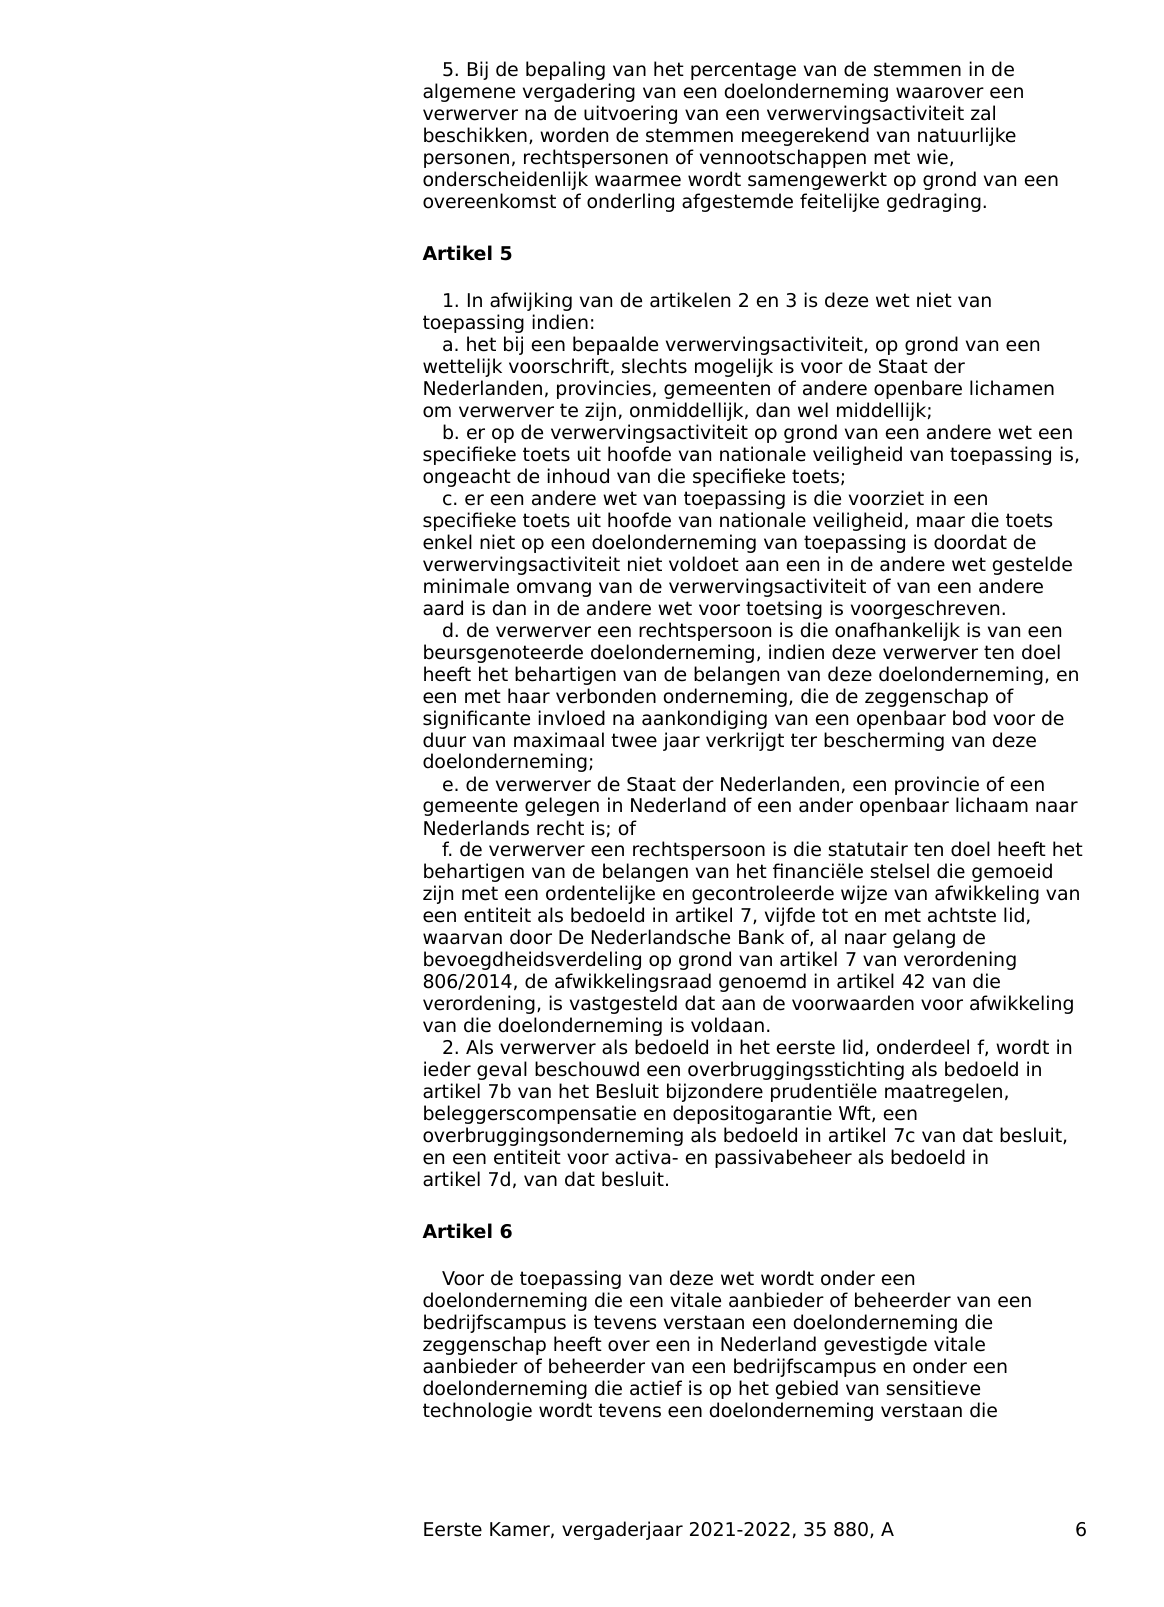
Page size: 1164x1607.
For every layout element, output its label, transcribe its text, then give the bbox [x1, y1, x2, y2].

text d. de verwerver een rechtspersoon is die onafhankelijk is van een beursgenoteerde doelonderneming, indien deze verwerver ten doel heeft het behartigen van de belangen van deze doelonderneming, en een met haar verbonden onderneming, die de zeggenschap of significante invloed na aankondiging van een openbaar bod voor de duur van maximaal twee jaar verkrijgt ter bescherming van deze doelonderneming; [422, 619, 1087, 773]
text c. er een andere wet van toepassing is die voorziet in een specifieke toets uit hoofde van nationale veiligheid, maar die toets enkel niet op een doelonderneming van toepassing is doordat de verwervingsactiviteit niet voldoet aan een in de andere wet gestelde minimale omvang van de verwervingsactiviteit of van een andere aard is dan in de andere wet voor toetsing is voorgeschreven. [422, 488, 1087, 619]
text Voor de toepassing van deze wet wordt onder een doelonderneming die een vitale aanbieder of beheerder van een bedrijfscampus is tevens verstaan een doelonderneming die zeggenschap heeft over een in Nederland gevestigde vitale aanbieder of beheerder van een bedrijfscampus en onder een doelonderneming die actief is op het gebied van sensitieve technologie wordt tevens een doelonderneming verstaan die [422, 1268, 1087, 1422]
text f. de verwerver een rechtspersoon is die statutair ten doel heeft het behartigen van de belangen van het financiële stelsel die gemoeid zijn met een ordentelijke en gecontroleerde wijze van afwikkeling van een entiteit als bedoeld in artikel 7, vijfde tot en met achtste lid, waarvan door De Nederlandsche Bank of, al naar gelang de bevoegdheidsverdeling op grond van artikel 7 van verordening 806/2014, de afwikkelingsraad genoemd in artikel 42 van die verordening, is vastgesteld dat aan de voorwaarden voor afwikkeling van die doelonderneming is voldaan. [422, 839, 1087, 1037]
text e. de verwerver de Staat der Nederlanden, een provincie of een gemeente gelegen in Nederland of een ander openbaar lichaam naar Nederlands recht is; of [422, 773, 1087, 839]
text b. er op de verwervingsactiviteit op grond van een andere wet een specifieke toets uit hoofde van nationale veiligheid van toepassing is, ongeacht de inhoud van die specifieke toets; [422, 422, 1087, 488]
text 1. In afwijking van de artikelen 2 en 3 is deze wet niet van toepassing indien: [422, 290, 1087, 334]
subtitle Artikel 5 [422, 243, 1087, 265]
text 2. Als verwerver als bedoeld in het eerste lid, onderdeel f, wordt in ieder geval beschouwd een overbruggingsstichting als bedoeld in artikel 7b van het Besluit bijzondere prudentiële maatregelen, beleggerscompensatie en depositogarantie Wft, een overbruggingsonderneming als bedoeld in artikel 7c van dat besluit, en een entiteit voor activa- en passivabeheer als bedoeld in artikel 7d, van dat besluit. [422, 1037, 1087, 1191]
text 5. Bij de bepaling van het percentage van de stemmen in de algemene vergadering van een doelonderneming waarover een verwerver na de uitvoering van een verwervingsactiviteit zal beschikken, worden de stemmen meegerekend van natuurlijke personen, rechtspersonen of vennootschappen met wie, onderscheidenlijk waarmee wordt samengewerkt op grond van een overeenkomst of onderling afgestemde feitelijke gedraging. [422, 59, 1087, 213]
text a. het bij een bepaalde verwervingsactiviteit, op grond van een wettelijk voorschrift, slechts mogelijk is voor de Staat der Nederlanden, provincies, gemeenten of andere openbare lichamen om verwerver te zijn, onmiddellijk, dan wel middellijk; [422, 334, 1087, 422]
subtitle Artikel 6 [422, 1221, 1087, 1243]
